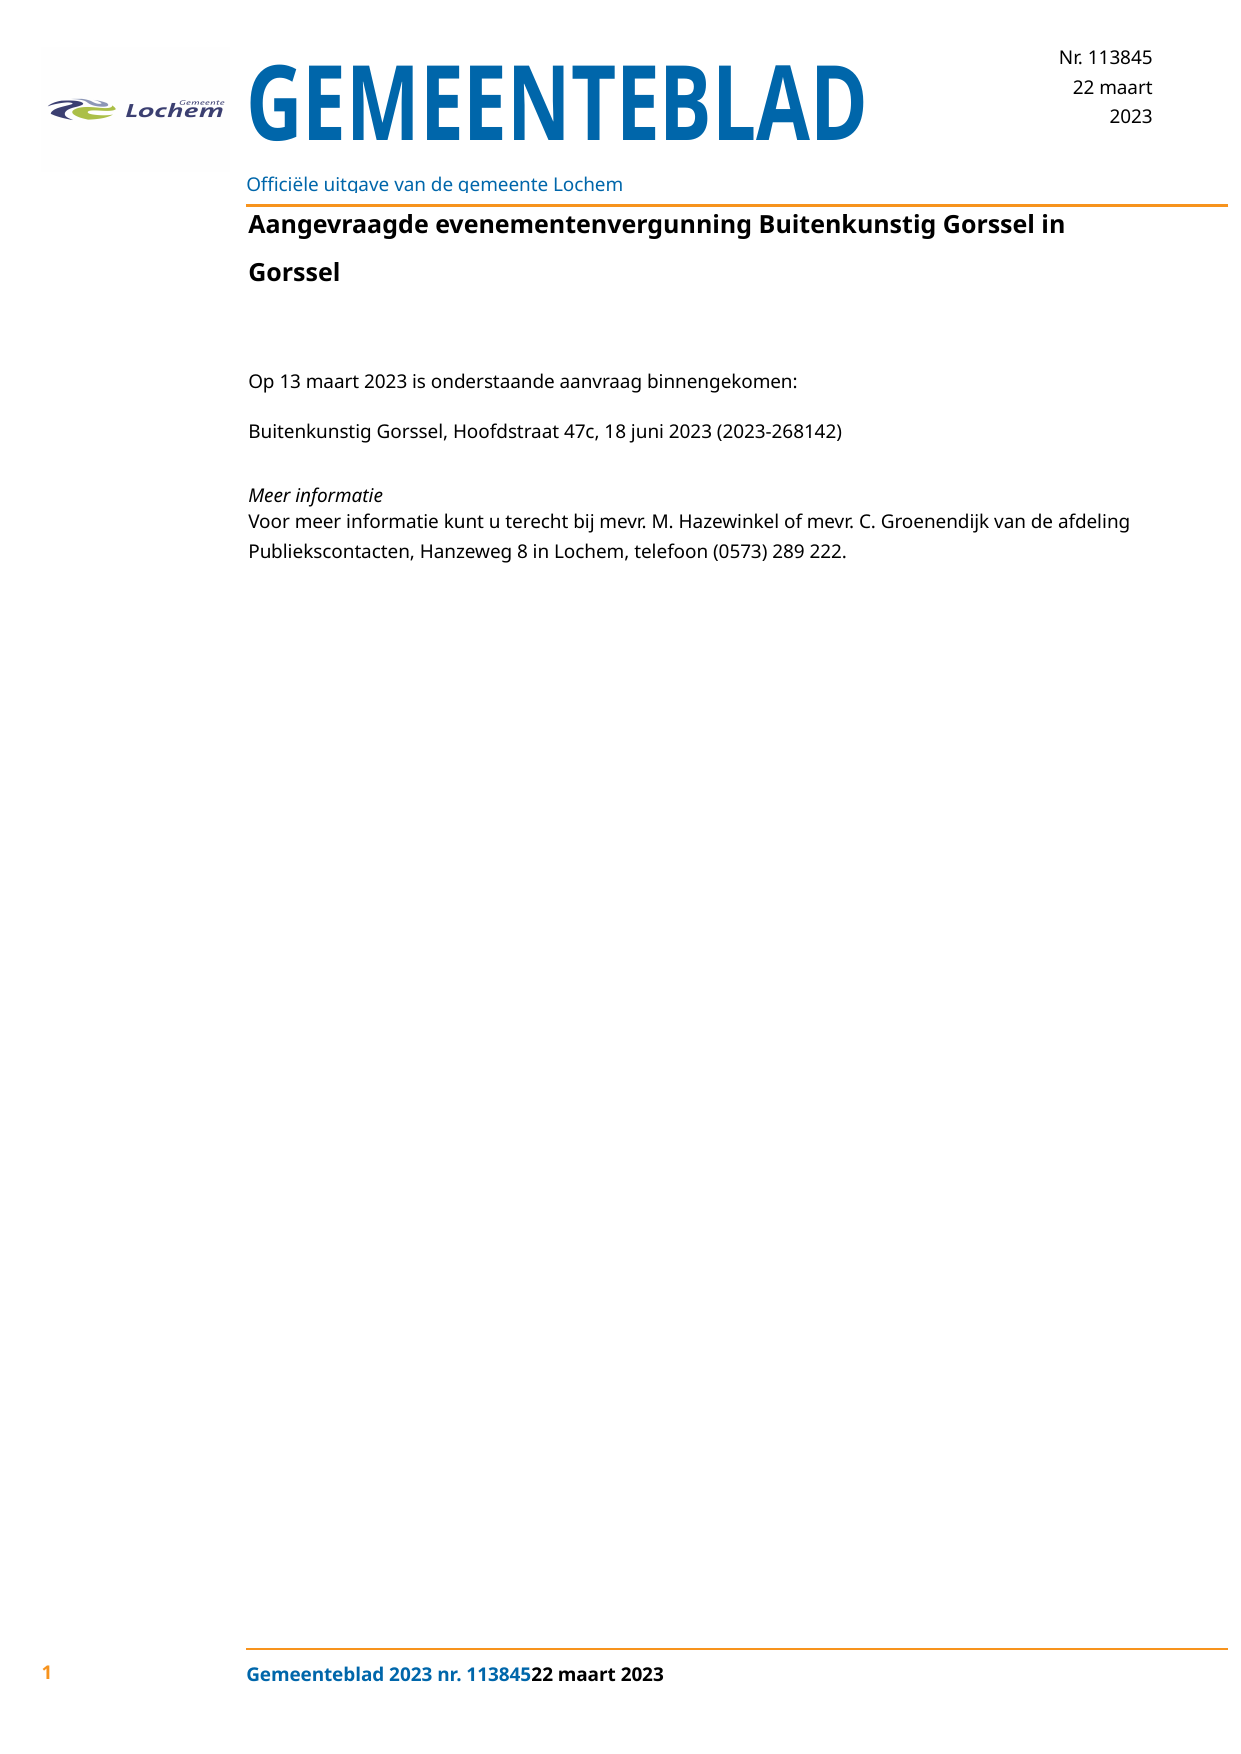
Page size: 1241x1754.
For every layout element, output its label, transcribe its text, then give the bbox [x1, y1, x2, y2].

text Aangevraagde evenementenvergunning Buitenkunstig Gorssel in Gorssel [248, 207, 1152, 288]
text Buitenkunstig Gorssel, Hoofdstraat 47c, 18 juni 2023 (2023-268142) [248, 419, 1152, 444]
text Voor meer informatie kunt u terecht bij mevr. M. Hazewinkel of mevr. C. Groenendijk van de afdeling Publiekscontacten, Hanzeweg 8 in Lochem, telefoon (0573) 289 222. [248, 508, 1152, 564]
text Op 13 maart 2023 is onderstaande aanvraag binnengekomen: [248, 368, 1152, 394]
picture [41, 47, 231, 172]
text Meer informatie [248, 483, 1152, 508]
